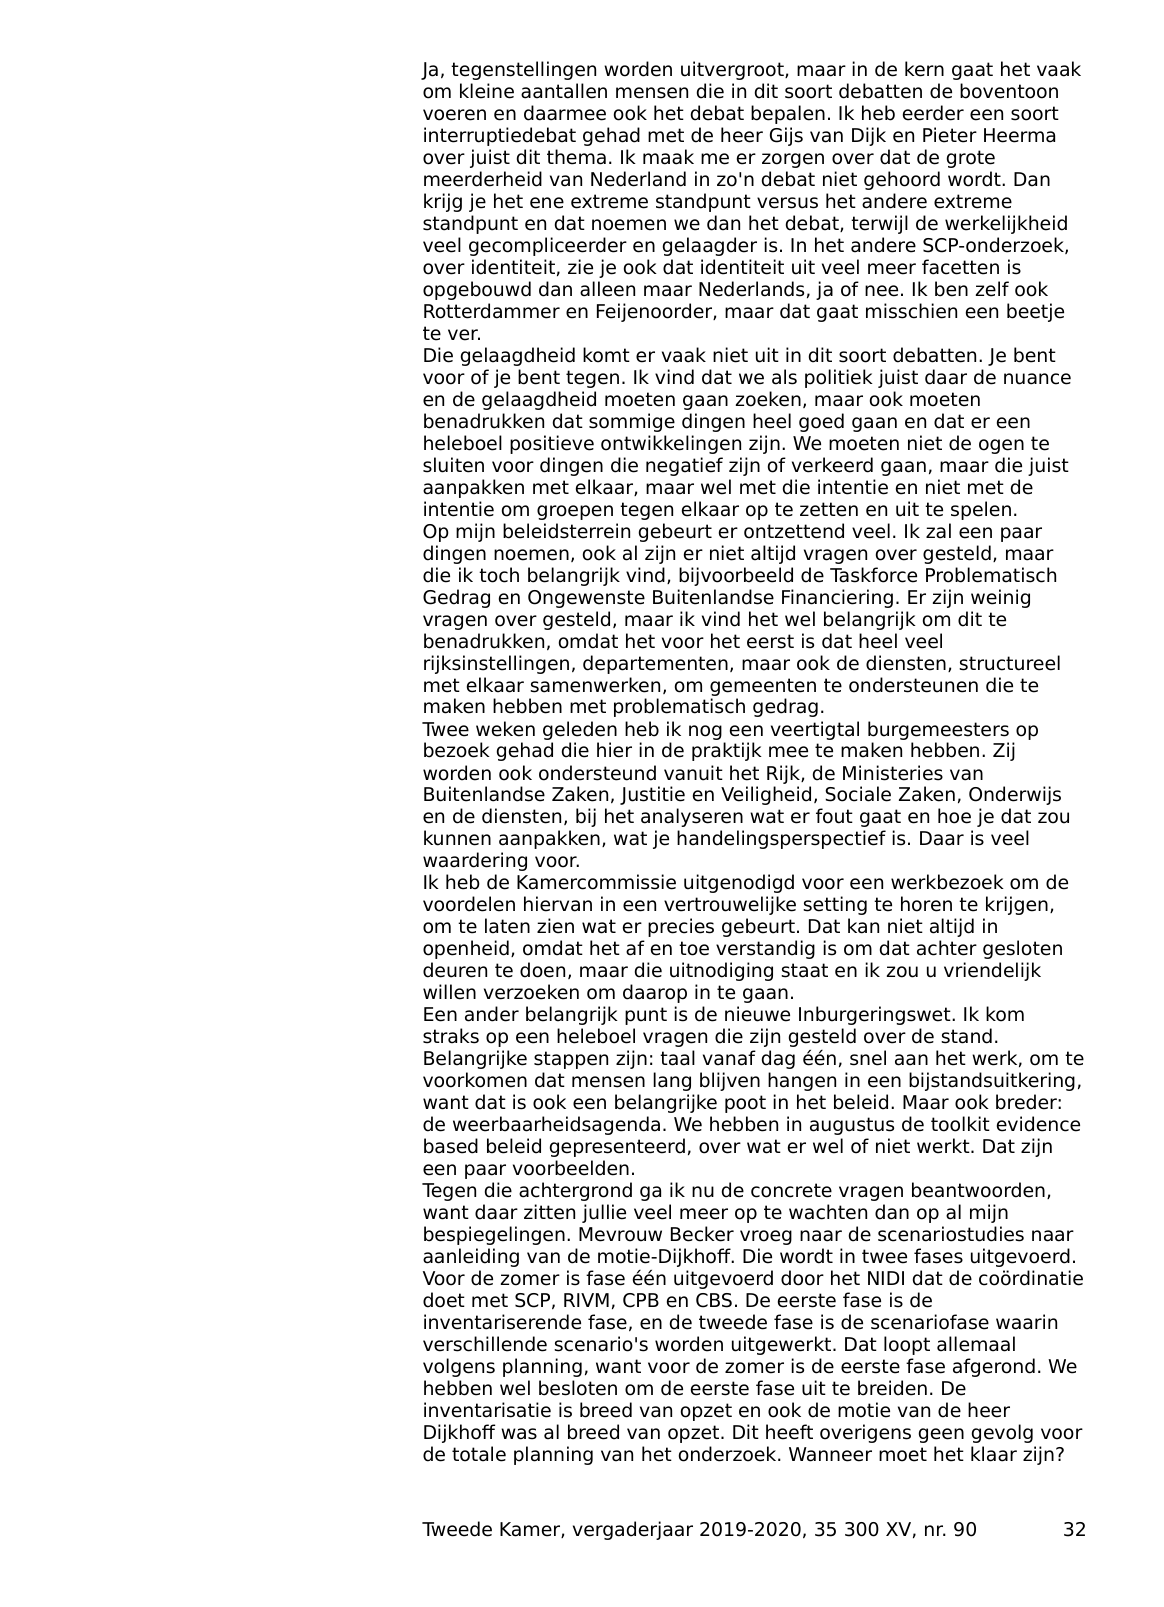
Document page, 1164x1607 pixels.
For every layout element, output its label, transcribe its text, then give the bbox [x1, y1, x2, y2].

text Tegen die achtergrond ga ik nu de concrete vragen beantwoorden, want daar zitten jullie veel meer op te wachten dan op al mijn bespiegelingen. Mevrouw Becker vroeg naar de scenariostudies naar aanleiding van de motie-Dijkhoff. Die wordt in twee fases uitgevoerd. Voor de zomer is fase één uitgevoerd door het NIDI dat de coördinatie doet met SCP, RIVM, CPB en CBS. De eerste fase is de inventariserende fase, en de tweede fase is de scenariofase waarin verschillende scenario's worden uitgewerkt. Dat loopt allemaal volgens planning, want voor de zomer is de eerste fase afgerond. We hebben wel besloten om de eerste fase uit te breiden. De inventarisatie is breed van opzet en ook de motie van de heer Dijkhoff was al breed van opzet. Dit heeft overigens geen gevolg voor de totale planning van het onderzoek. Wanneer moet het klaar zijn? [422, 1180, 1087, 1466]
text Ja, tegenstellingen worden uitvergroot, maar in de kern gaat het vaak om kleine aantallen mensen die in dit soort debatten de boventoon voeren en daarmee ook het debat bepalen. Ik heb eerder een soort interruptiedebat gehad met de heer Gijs van Dijk en Pieter Heerma over juist dit thema. Ik maak me er zorgen over dat de grote meerderheid van Nederland in zo'n debat niet gehoord wordt. Dan krijg je het ene extreme standpunt versus het andere extreme standpunt en dat noemen we dan het debat, terwijl de werkelijkheid veel gecompliceerder en gelaagder is. In het andere SCP-onderzoek, over identiteit, zie je ook dat identiteit uit veel meer facetten is opgebouwd dan alleen maar Nederlands, ja of nee. Ik ben zelf ook Rotterdammer en Feijenoorder, maar dat gaat misschien een beetje te ver. [422, 59, 1087, 345]
text Een ander belangrijk punt is de nieuwe Inburgeringswet. Ik kom straks op een heleboel vragen die zijn gesteld over de stand. Belangrijke stappen zijn: taal vanaf dag één, snel aan het werk, om te voorkomen dat mensen lang blijven hangen in een bijstandsuitkering, want dat is ook een belangrijke poot in het beleid. Maar ook breder: de weerbaarheidsagenda. We hebben in augustus de toolkit evidence based beleid gepresenteerd, over wat er wel of niet werkt. Dat zijn een paar voorbeelden. [422, 1004, 1087, 1180]
text Twee weken geleden heb ik nog een veertigtal burgemeesters op bezoek gehad die hier in de praktijk mee te maken hebben. Zij worden ook ondersteund vanuit het Rijk, de Ministeries van Buitenlandse Zaken, Justitie en Veiligheid, Sociale Zaken, Onderwijs en de diensten, bij het analyseren wat er fout gaat en hoe je dat zou kunnen aanpakken, wat je handelingsperspectief is. Daar is veel waardering voor. [422, 718, 1087, 872]
text Die gelaagdheid komt er vaak niet uit in dit soort debatten. Je bent voor of je bent tegen. Ik vind dat we als politiek juist daar de nuance en de gelaagdheid moeten gaan zoeken, maar ook moeten benadrukken dat sommige dingen heel goed gaan en dat er een heleboel positieve ontwikkelingen zijn. We moeten niet de ogen te sluiten voor dingen die negatief zijn of verkeerd gaan, maar die juist aanpakken met elkaar, maar wel met die intentie en niet met de intentie om groepen tegen elkaar op te zetten en uit te spelen. [422, 345, 1087, 521]
text Ik heb de Kamercommissie uitgenodigd voor een werkbezoek om de voordelen hiervan in een vertrouwelijke setting te horen te krijgen, om te laten zien wat er precies gebeurt. Dat kan niet altijd in openheid, omdat het af en toe verstandig is om dat achter gesloten deuren te doen, maar die uitnodiging staat en ik zou u vriendelijk willen verzoeken om daarop in te gaan. [422, 872, 1087, 1004]
text Op mijn beleidsterrein gebeurt er ontzettend veel. Ik zal een paar dingen noemen, ook al zijn er niet altijd vragen over gesteld, maar die ik toch belangrijk vind, bijvoorbeeld de Taskforce Problematisch Gedrag en Ongewenste Buitenlandse Financiering. Er zijn weinig vragen over gesteld, maar ik vind het wel belangrijk om dit te benadrukken, omdat het voor het eerst is dat heel veel rijksinstellingen, departementen, maar ook de diensten, structureel met elkaar samenwerken, om gemeenten te ondersteunen die te maken hebben met problematisch gedrag. [422, 521, 1087, 718]
